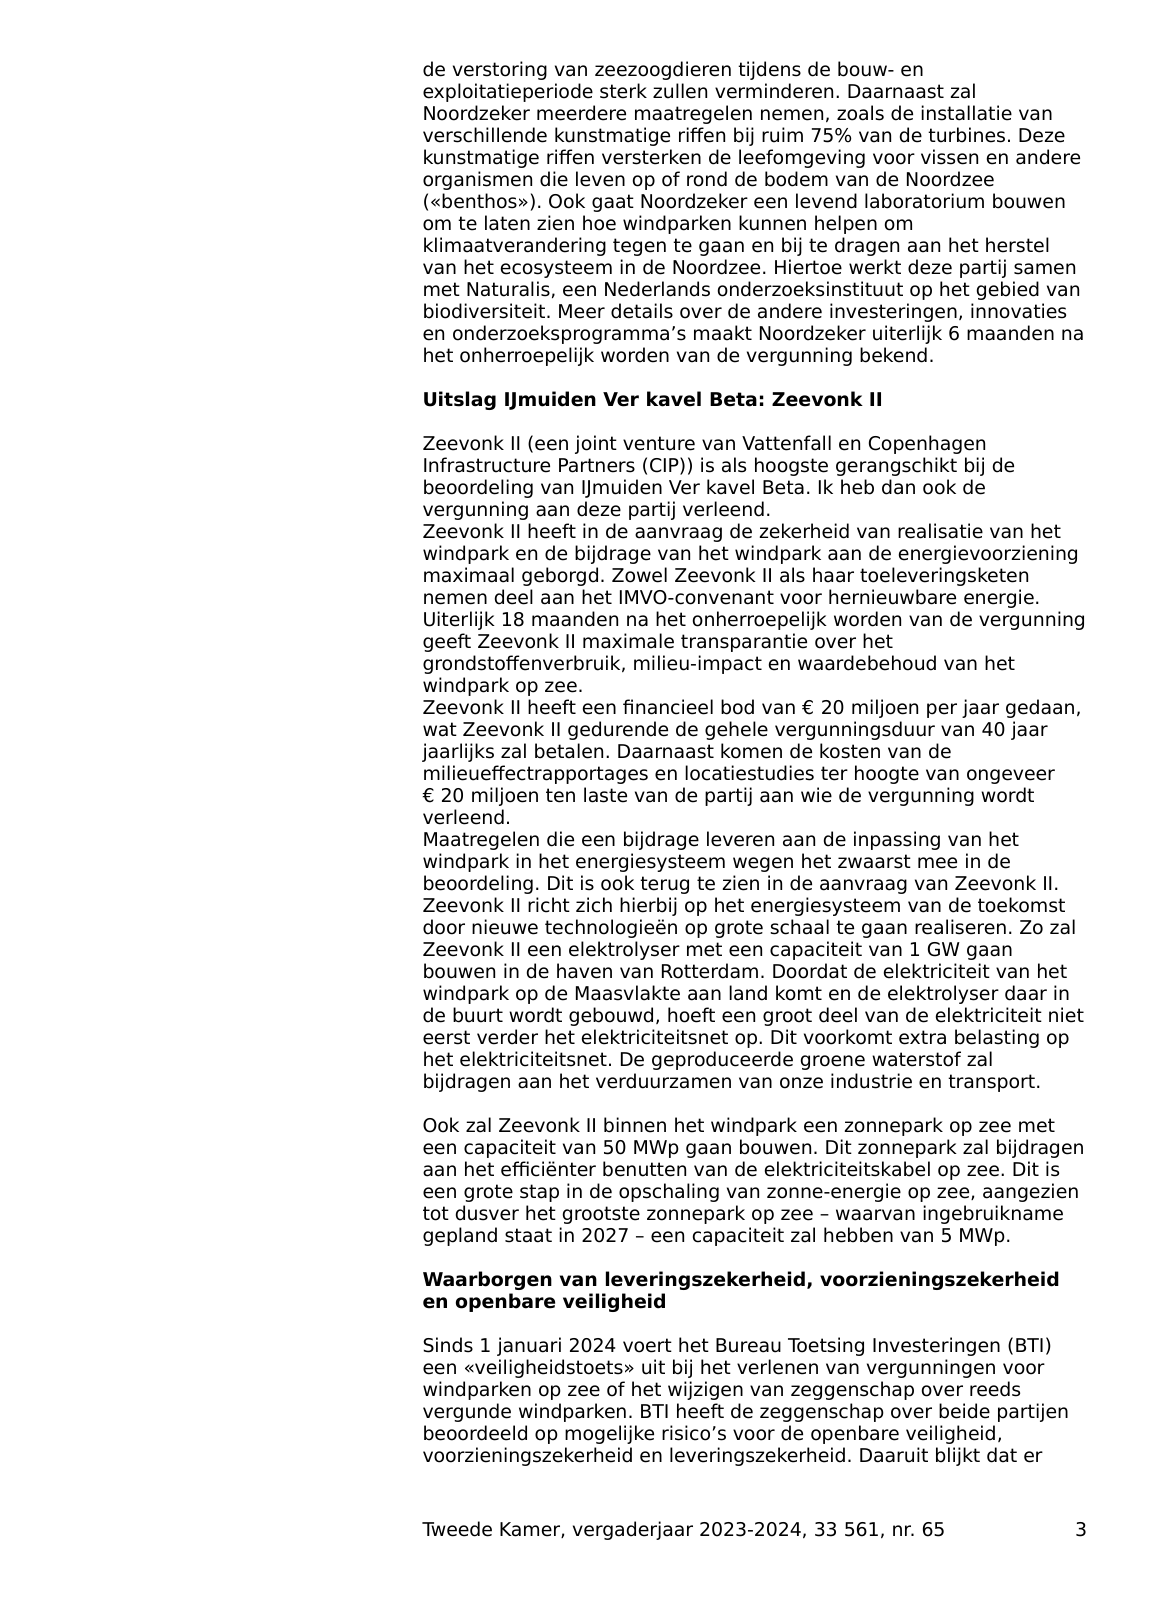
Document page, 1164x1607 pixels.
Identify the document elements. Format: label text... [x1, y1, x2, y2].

text Sinds 1 januari 2024 voert het Bureau Toetsing Investeringen (BTI) een «veiligheidstoets» uit bij het verlenen van vergunningen voor windparken op zee of het wijzigen van zeggenschap over reeds vergunde windparken. BTI heeft de zeggenschap over beide partijen beoordeeld op mogelijke risico’s voor de openbare veiligheid, voorzieningszekerheid en leveringszekerheid. Daaruit blijkt dat er [422, 1335, 1087, 1467]
subtitle Waarborgen van leveringszekerheid, voorzieningszekerheid en openbare veiligheid [422, 1269, 1087, 1313]
text de verstoring van zeezoogdieren tijdens de bouw- en exploitatieperiode sterk zullen verminderen. Daarnaast zal Noordzeker meerdere maatregelen nemen, zoals de installatie van verschillende kunstmatige riffen bij ruim 75% van de turbines. Deze kunstmatige riffen versterken de leefomgeving voor vissen en andere organismen die leven op of rond de bodem van de Noordzee («benthos»). Ook gaat Noordzeker een levend laboratorium bouwen om te laten zien hoe windparken kunnen helpen om klimaatverandering tegen te gaan en bij te dragen aan het herstel van het ecosysteem in de Noordzee. Hiertoe werkt deze partij samen met Naturalis, een Nederlands onderzoeksinstituut op het gebied van biodiversiteit. Meer details over de andere investeringen, innovaties en onderzoeksprogramma’s maakt Noordzeker uiterlijk 6 maanden na het onherroepelijk worden van de vergunning bekend. [422, 59, 1087, 367]
text Zeevonk II (een joint venture van Vattenfall en Copenhagen Infrastructure Partners (CIP)) is als hoogste gerangschikt bij de beoordeling van IJmuiden Ver kavel Beta. Ik heb dan ook de vergunning aan deze partij verleend. [422, 433, 1087, 521]
text Zeevonk II heeft een financieel bod van € 20 miljoen per jaar gedaan, wat Zeevonk II gedurende de gehele vergunningsduur van 40 jaar jaarlijks zal betalen. Daarnaast komen de kosten van de milieueffectrapportages en locatiestudies ter hoogte van ongeveer € 20 miljoen ten laste van de partij aan wie de vergunning wordt verleend. [422, 697, 1087, 829]
text Maatregelen die een bijdrage leveren aan de inpassing van het windpark in het energiesysteem wegen het zwaarst mee in de beoordeling. Dit is ook terug te zien in de aanvraag van Zeevonk II. Zeevonk II richt zich hierbij op het energiesysteem van de toekomst door nieuwe technologieën op grote schaal te gaan realiseren. Zo zal Zeevonk II een elektrolyser met een capaciteit van 1 GW gaan bouwen in de haven van Rotterdam. Doordat de elektriciteit van het windpark op de Maasvlakte aan land komt en de elektrolyser daar in de buurt wordt gebouwd, hoeft een groot deel van de elektriciteit niet eerst verder het elektriciteitsnet op. Dit voorkomt extra belasting op het elektriciteitsnet. De geproduceerde groene waterstof zal bijdragen aan het verduurzamen van onze industrie en transport. [422, 829, 1087, 1092]
text Zeevonk II heeft in de aanvraag de zekerheid van realisatie van het windpark en de bijdrage van het windpark aan de energievoorziening maximaal geborgd. Zowel Zeevonk II als haar toeleveringsketen nemen deel aan het IMVO-convenant voor hernieuwbare energie. Uiterlijk 18 maanden na het onherroepelijk worden van de vergunning geeft Zeevonk II maximale transparantie over het grondstoffenverbruik, milieu-impact en waardebehoud van het windpark op zee. [422, 521, 1087, 697]
subtitle Uitslag IJmuiden Ver kavel Beta: Zeevonk II [422, 389, 1087, 411]
text Ook zal Zeevonk II binnen het windpark een zonnepark op zee met een capaciteit van 50 MWp gaan bouwen. Dit zonnepark zal bijdragen aan het efficiënter benutten van de elektriciteitskabel op zee. Dit is een grote stap in de opschaling van zonne-energie op zee, aangezien tot dusver het grootste zonnepark op zee – waarvan ingebruikname gepland staat in 2027 – een capaciteit zal hebben van 5 MWp. [422, 1115, 1087, 1247]
